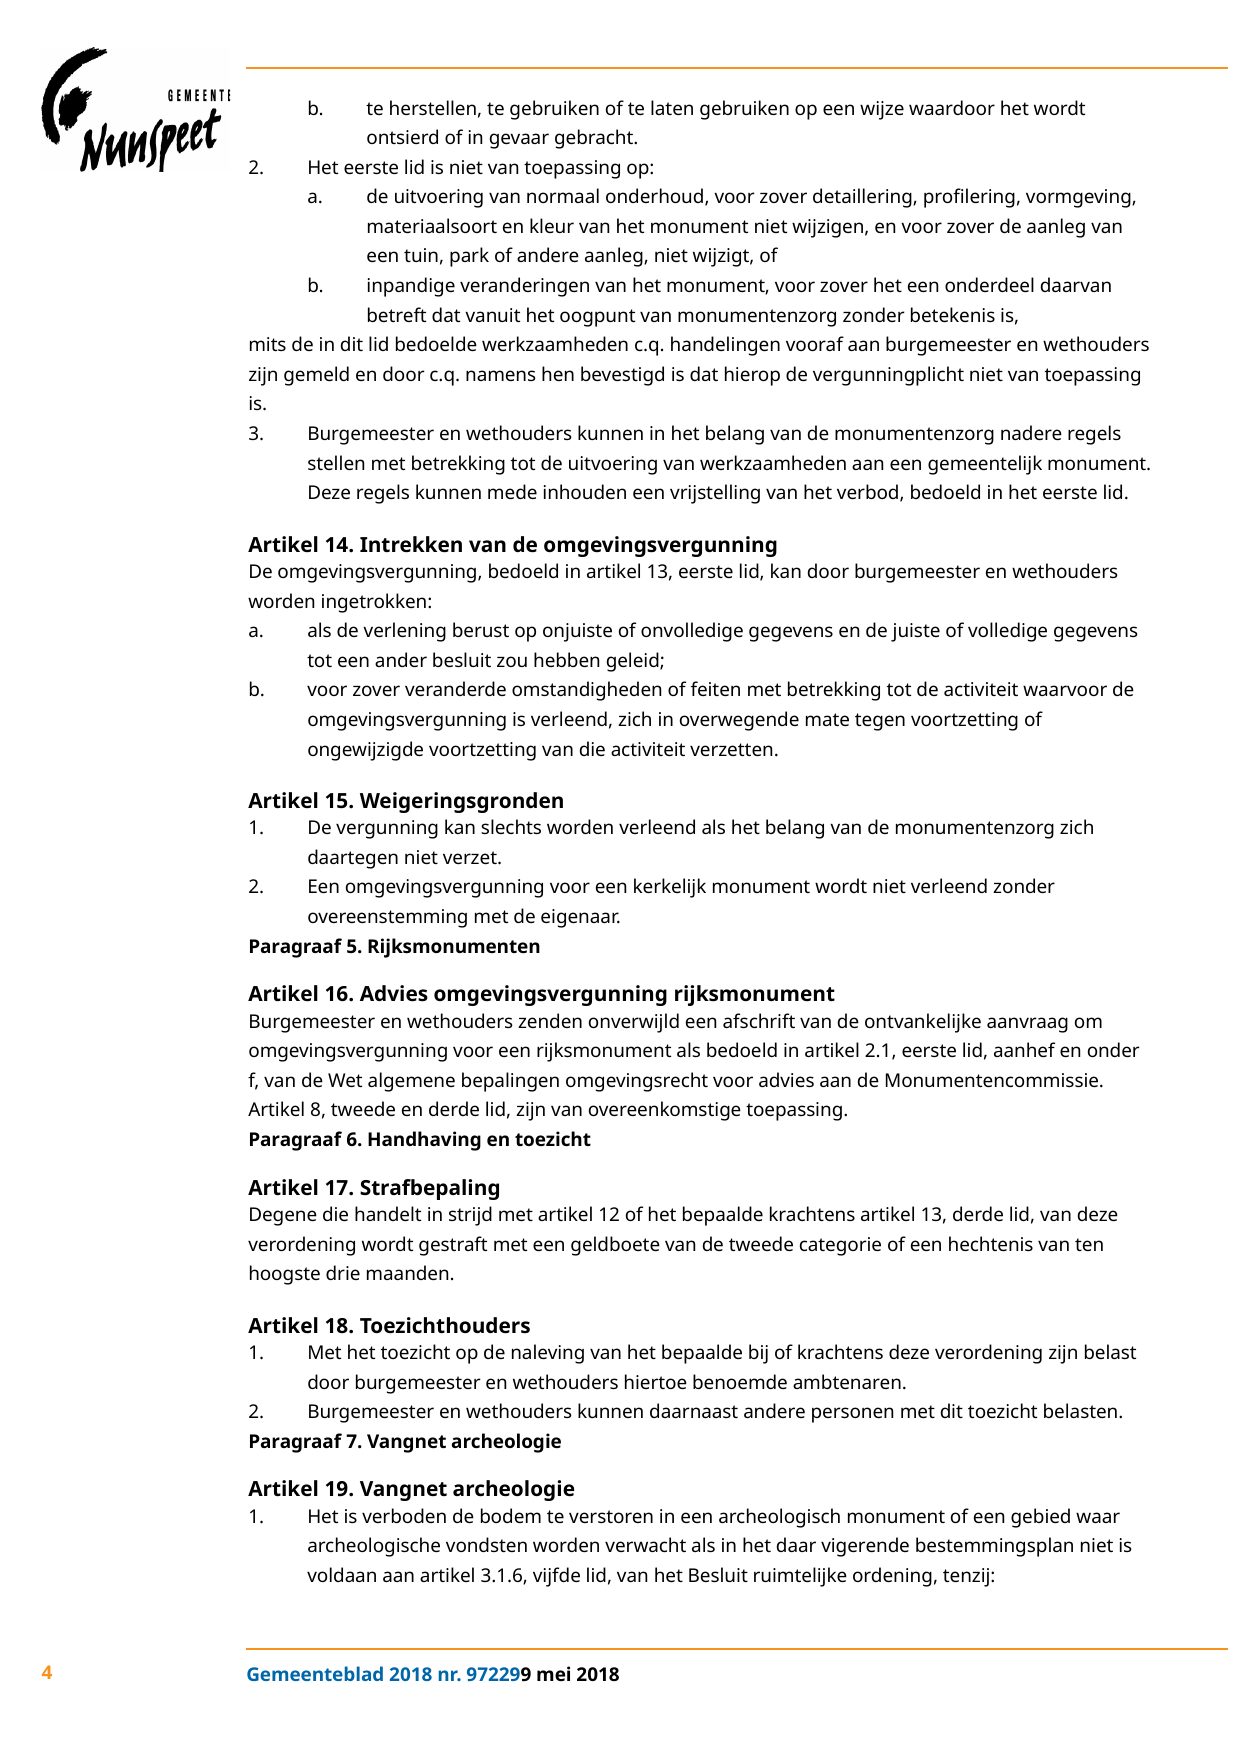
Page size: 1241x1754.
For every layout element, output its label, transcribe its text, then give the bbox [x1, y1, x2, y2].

list als de verlening berust op onjuiste of onvolledige gegevens en de juiste of volledige gegevens tot een ander besluit zou hebben geleid; [248, 617, 1152, 673]
text Paragraaf 7. Vangnet archeologie [248, 1428, 1152, 1454]
text Artikel 15. Weigeringsgronden [248, 786, 1152, 814]
list De vergunning kan slechts worden verleend als het belang van de monumentenzorg zich daartegen niet verzet. [248, 814, 1152, 870]
text Paragraaf 5. Rijksmonumenten [248, 933, 1152, 959]
list Burgemeester en wethouders kunnen daarnaast andere personen met dit toezicht belasten. [248, 1398, 1152, 1424]
list te herstellen, te gebruiken of te laten gebruiken op een wijze waardoor het wordt ontsierd of in gevaar gebracht. [307, 95, 1152, 150]
list de uitvoering van normaal onderhoud, voor zover detaillering, profilering, vormgeving, materiaalsoort en kleur van het monument niet wijzigen, en voor zover de aanleg van een tuin, park of andere aanleg, niet wijzigt, of [307, 183, 1152, 268]
list inpandige veranderingen van het monument, voor zover het een onderdeel daarvan betreft dat vanuit het oogpunt van monumentenzorg zonder betekenis is, [307, 272, 1152, 328]
list Burgemeester en wethouders kunnen in het belang van de monumentenzorg nadere regels stellen met betrekking tot de uitvoering van werkzaamheden aan een gemeentelijk monument. Deze regels kunnen mede inhouden een vrijstelling van het verbod, bedoeld in het eerste lid. [248, 420, 1152, 505]
text Artikel 14. Intrekken van de omgevingsvergunning [248, 530, 1152, 558]
text Artikel 18. Toezichthouders [248, 1311, 1152, 1339]
text Degene die handelt in strijd met artikel 12 of het bepaalde krachtens artikel 13, derde lid, van deze verordening wordt gestraft met een geldboete van de tweede categorie of een hechtenis van ten hoogste drie maanden. [248, 1201, 1152, 1286]
text Paragraaf 6. Handhaving en toezicht [248, 1126, 1152, 1152]
list Een omgevingsvergunning voor een kerkelijk monument wordt niet verleend zonder overeenstemming met de eigenaar. [248, 874, 1152, 929]
text De omgevingsvergunning, bedoeld in artikel 13, eerste lid, kan door burgemeester en wethouders worden ingetrokken: [248, 558, 1152, 613]
text mits de in dit lid bedoelde werkzaamheden c.q. handelingen vooraf aan burgemeester en wethouders zijn gemeld en door c.q. namens hen bevestigd is dat hierop de vergunningplicht niet van toepassing is. [248, 331, 1152, 416]
list Het is verboden de bodem te verstoren in een archeologisch monument of een gebied waar archeologische vondsten worden verwacht als in het daar vigerende bestemmingsplan niet is voldaan aan artikel 3.1.6, vijfde lid, van het Besluit ruimtelijke ordening, tenzij: [248, 1503, 1152, 1588]
list voor zover veranderde omstandigheden of feiten met betrekking tot de activiteit waarvoor de omgevingsvergunning is verleend, zich in overwegende mate tegen voortzetting of ongewijzigde voortzetting van die activiteit verzetten. [248, 677, 1152, 761]
text Artikel 17. Strafbepaling [248, 1173, 1152, 1201]
picture [41, 47, 231, 172]
text Artikel 19. Vangnet archeologie [248, 1474, 1152, 1503]
list Het eerste lid is niet van toepassing op: [248, 154, 1152, 180]
text Artikel 16. Advies omgevingsvergunning rijksmonument [248, 979, 1152, 1008]
text Burgemeester en wethouders zenden onverwijld een afschrift van de ontvankelijke aanvraag om omgevingsvergunning voor een rijksmonument als bedoeld in artikel 2.1, eerste lid, aanhef en onder f, van de Wet algemene bepalingen omgevingsrecht voor advies aan de Monumentencommissie. Artikel 8, tweede en derde lid, zijn van overeenkomstige toepassing. [248, 1008, 1152, 1122]
list Met het toezicht op de naleving van het bepaalde bij of krachtens deze verordening zijn belast door burgemeester en wethouders hiertoe benoemde ambtenaren. [248, 1339, 1152, 1394]
